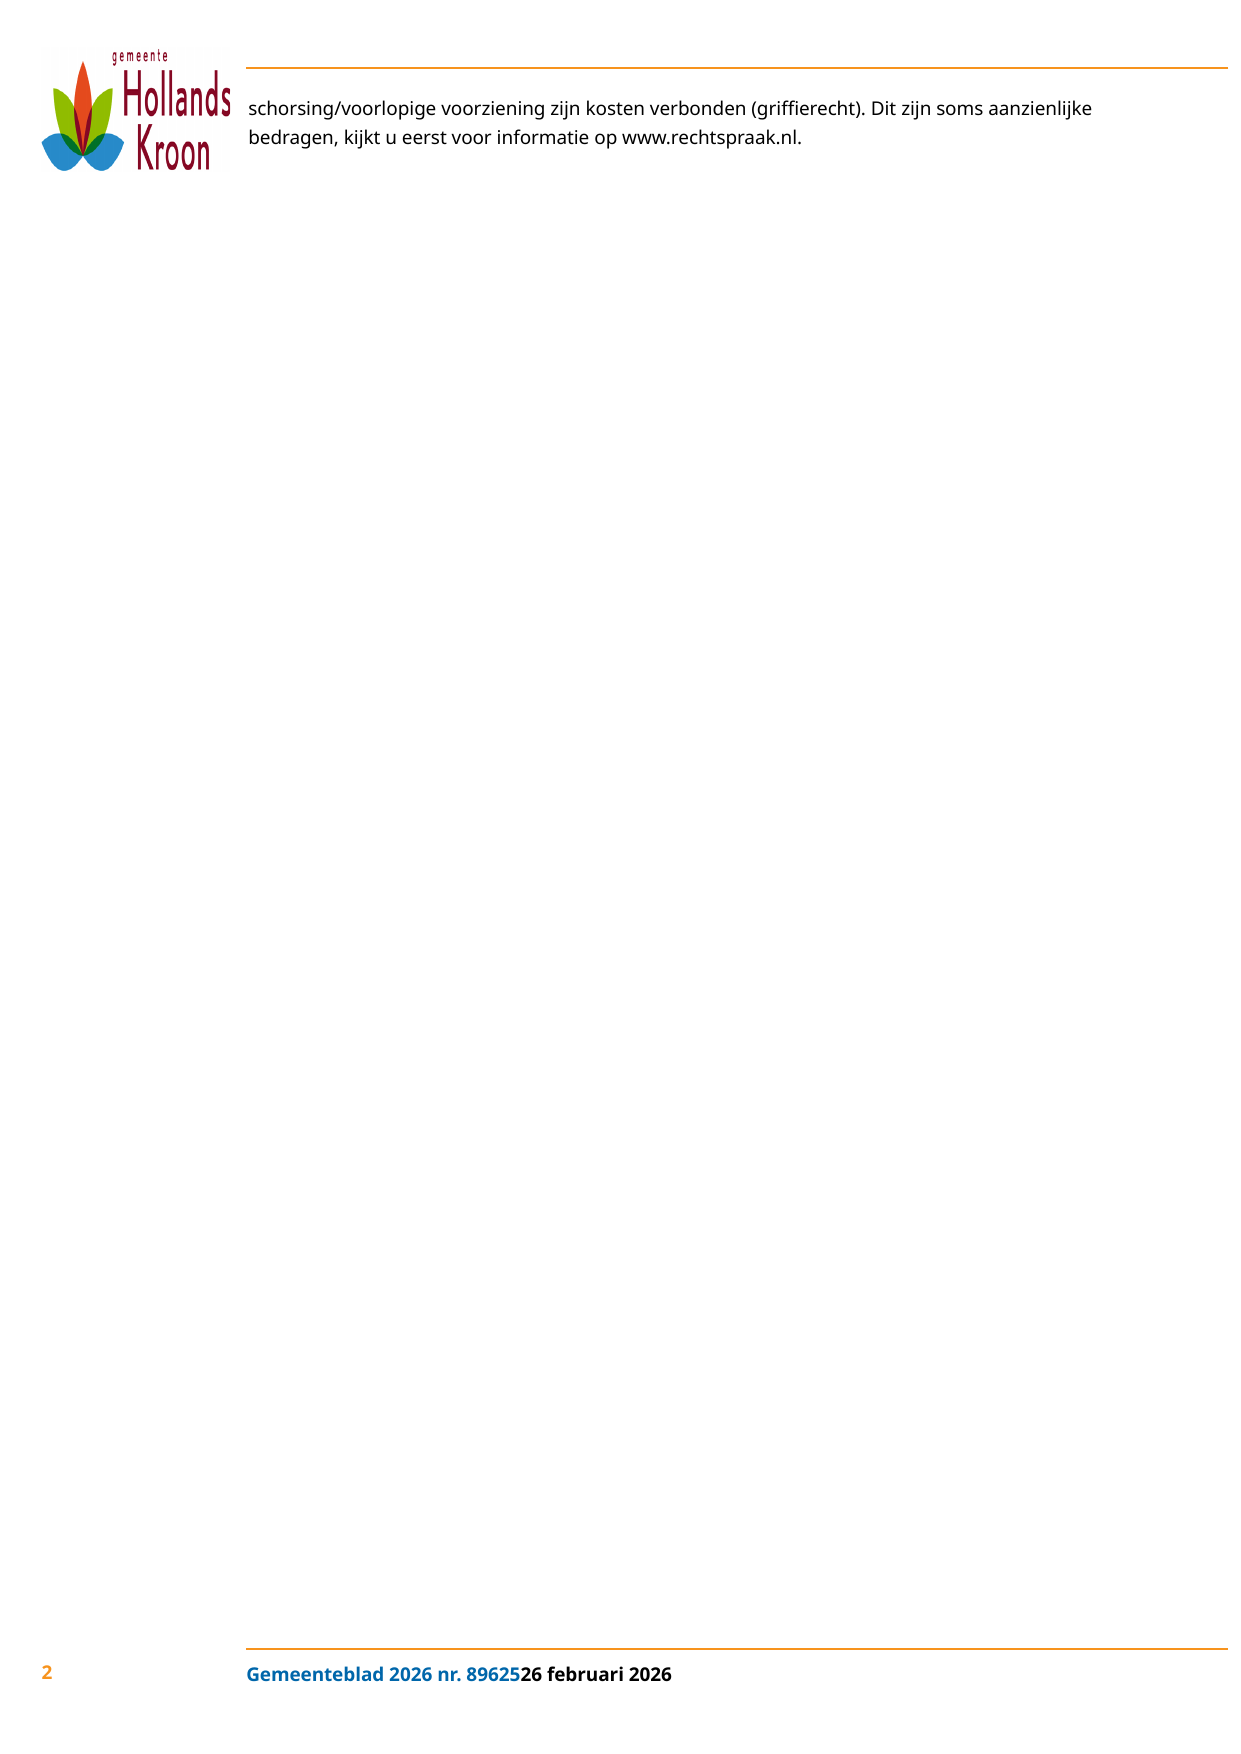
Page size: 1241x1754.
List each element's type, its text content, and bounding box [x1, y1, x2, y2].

text schorsing/voorlopige voorziening zijn kosten verbonden (griffierecht). Dit zijn soms aanzienlijke bedragen, kijkt u eerst voor informatie op www.rechtspraak.nl. [248, 95, 1152, 150]
picture [41, 47, 231, 172]
